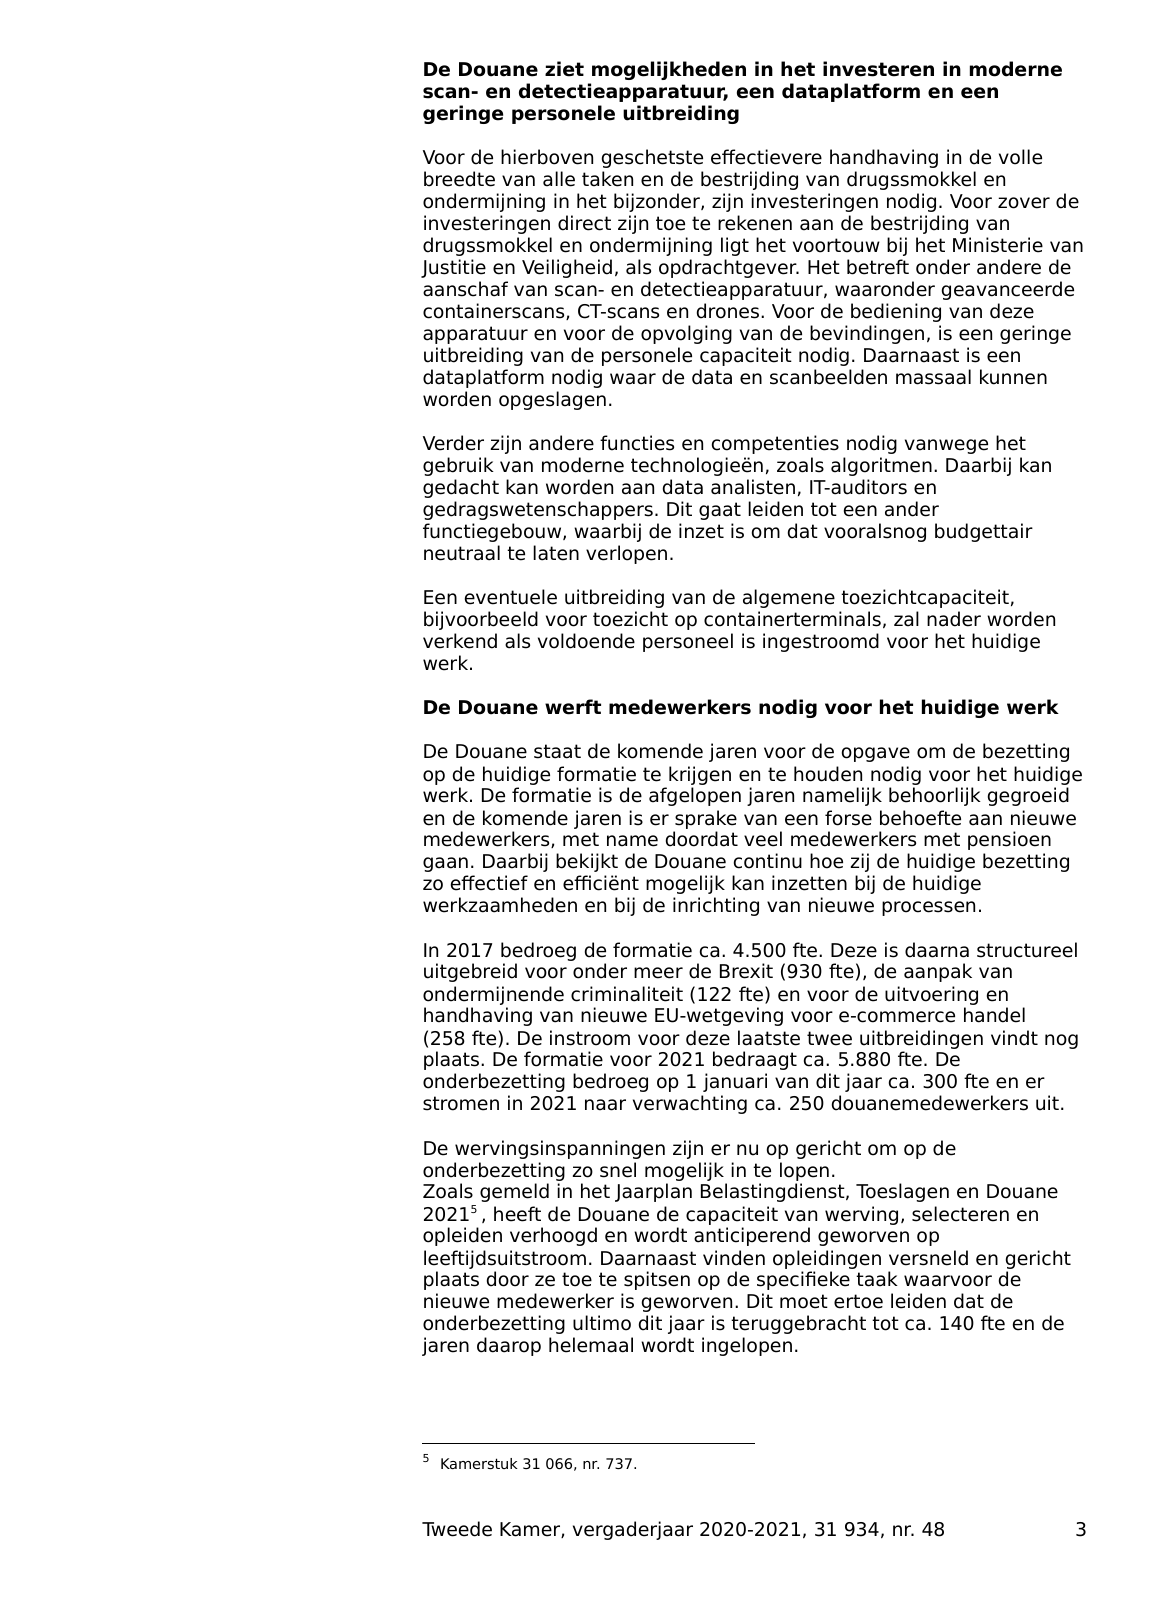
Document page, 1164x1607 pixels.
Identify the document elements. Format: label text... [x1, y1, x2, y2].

text Een eventuele uitbreiding van de algemene toezichtcapaciteit, bijvoorbeeld voor toezicht op containerterminals, zal nader worden verkend als voldoende personeel is ingestroomd voor het huidige werk. [422, 587, 1087, 675]
subtitle De Douane ziet mogelijkheden in het investeren in moderne scan- en detectieapparatuur, een dataplatform en een geringe personele uitbreiding [422, 59, 1087, 125]
subtitle De Douane werft medewerkers nodig voor het huidige werk [422, 697, 1087, 719]
text Verder zijn andere functies en competenties nodig vanwege het gebruik van moderne technologieën, zoals algoritmen. Daarbij kan gedacht kan worden aan data analisten, IT-auditors en gedragswetenschappers. Dit gaat leiden tot een ander functiegebouw, waarbij de inzet is om dat vooralsnog budgettair neutraal te laten verlopen. [422, 433, 1087, 565]
text In 2017 bedroeg de formatie ca. 4.500 fte. Deze is daarna structureel uitgebreid voor onder meer de Brexit (930 fte), de aanpak van ondermijnende criminaliteit (122 fte) en voor de uitvoering en handhaving van nieuwe EU-wetgeving voor e-commerce handel (258 fte). De instroom voor deze laatste twee uitbreidingen vindt nog plaats. De formatie voor 2021 bedraagt ca. 5.880 fte. De onderbezetting bedroeg op 1 januari van dit jaar ca. 300 fte en er stromen in 2021 naar verwachting ca. 250 douanemedewerkers uit. [422, 939, 1087, 1115]
text Kamerstuk 31 066, nr. 737. [422, 1452, 1087, 1474]
text De Douane staat de komende jaren voor de opgave om de bezetting op de huidige formatie te krijgen en te houden nodig voor het huidige werk. De formatie is de afgelopen jaren namelijk behoorlijk gegroeid en de komende jaren is er sprake van een forse behoefte aan nieuwe medewerkers, met name doordat veel medewerkers met pensioen gaan. Daarbij bekijkt de Douane continu hoe zij de huidige bezetting zo effectief en efficiënt mogelijk kan inzetten bij de huidige werkzaamheden en bij de inrichting van nieuwe processen. [422, 741, 1087, 917]
text Voor de hierboven geschetste effectievere handhaving in de volle breedte van alle taken en de bestrijding van drugssmokkel en ondermijning in het bijzonder, zijn investeringen nodig. Voor zover de investeringen direct zijn toe te rekenen aan de bestrijding van drugssmokkel en ondermijning ligt het voortouw bij het Ministerie van Justitie en Veiligheid, als opdrachtgever. Het betreft onder andere de aanschaf van scan- en detectieapparatuur, waaronder geavanceerde containerscans, CT-scans en drones. Voor de bediening van deze apparatuur en voor de opvolging van de bevindingen, is een geringe uitbreiding van de personele capaciteit nodig. Daarnaast is een dataplatform nodig waar de data en scanbeelden massaal kunnen worden opgeslagen. [422, 147, 1087, 411]
text De wervingsinspanningen zijn er nu op gericht om op de onderbezetting zo snel mogelijk in te lopen. [422, 1137, 1087, 1181]
text Zoals gemeld in het Jaarplan Belastingdienst, Toeslagen en Douane 2021, heeft de Douane de capaciteit van werving, selecteren en opleiden verhoogd en wordt anticiperend geworven op leeftijdsuitstroom. Daarnaast vinden opleidingen versneld en gericht plaats door ze toe te spitsen op de specifieke taak waarvoor de nieuwe medewerker is geworven. Dit moet ertoe leiden dat de onderbezetting ultimo dit jaar is teruggebracht tot ca. 140 fte en de jaren daarop helemaal wordt ingelopen. [422, 1181, 1087, 1357]
